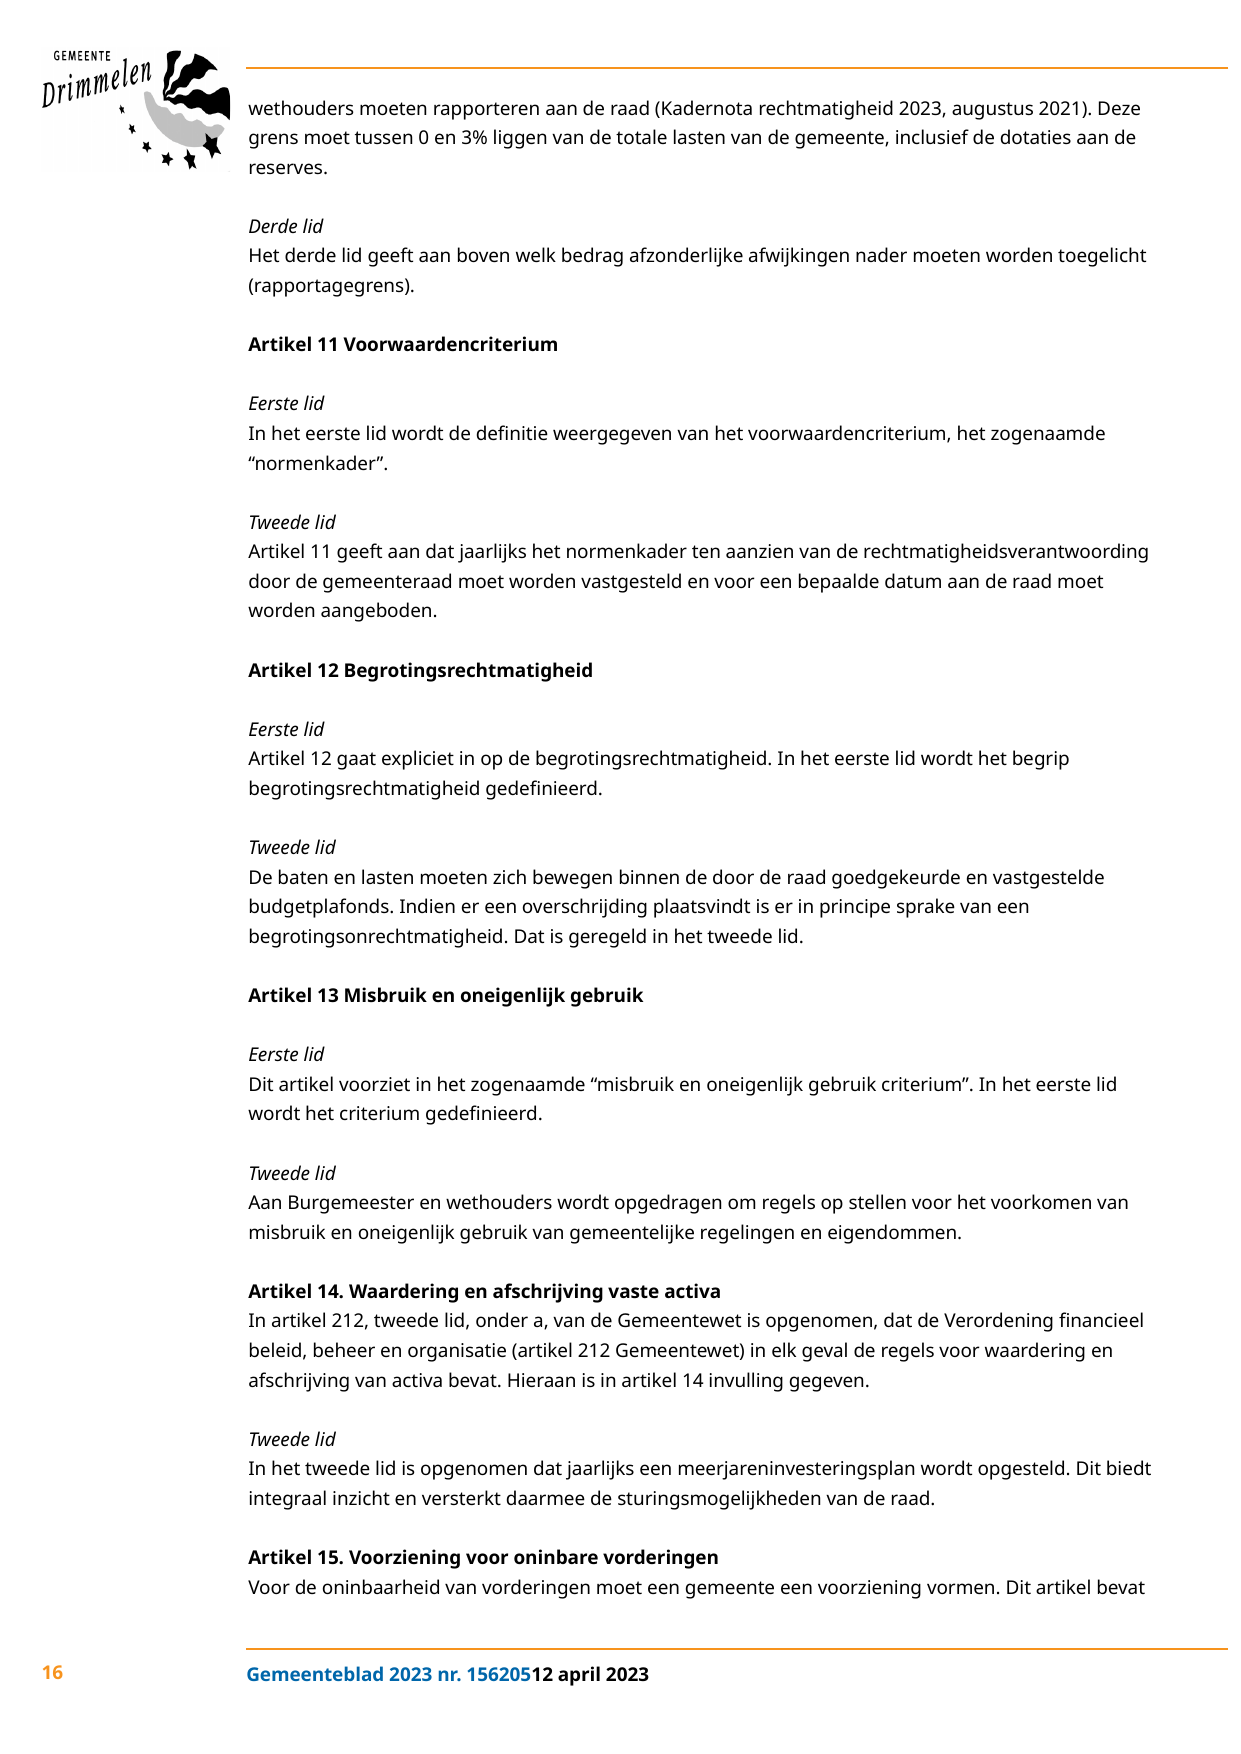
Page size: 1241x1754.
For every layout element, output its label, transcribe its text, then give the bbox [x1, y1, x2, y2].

text Derde lid [248, 213, 1152, 239]
text Tweede lid [248, 509, 1152, 535]
text Eerste lid [248, 716, 1152, 742]
text Artikel 13 Misbruik en oneigenlijk gebruik [248, 982, 1152, 1008]
text Het derde lid geeft aan boven welk bedrag afzonderlijke afwijkingen nader moeten worden toegelicht (rapportagegrens). [248, 243, 1152, 298]
text Artikel 12 gaat expliciet in op de begrotingsrechtmatigheid. In het eerste lid wordt het begrip begrotingsrechtmatigheid gedefinieerd. [248, 746, 1152, 801]
text Eerste lid [248, 1041, 1152, 1067]
text Artikel 15. Voorziening voor oninbare vorderingen [248, 1544, 1152, 1570]
text Artikel 11 geeft aan dat jaarlijks het normenkader ten aanzien van de rechtmatigheidsverantwoording door de gemeenteraad moet worden vastgesteld en voor een bepaalde datum aan de raad moet worden aangeboden. [248, 538, 1152, 623]
text De baten en lasten moeten zich bewegen binnen de door de raad goedgekeurde en vastgestelde budgetplafonds. Indien er een overschrijding plaatsvindt is er in principe sprake van een begrotingsonrechtmatigheid. Dat is geregeld in het tweede lid. [248, 864, 1152, 949]
text In het tweede lid is opgenomen dat jaarlijks een meerjareninvesteringsplan wordt opgesteld. Dit biedt integraal inzicht en versterkt daarmee de sturingsmogelijkheden van de raad. [248, 1456, 1152, 1511]
text wethouders moeten rapporteren aan de raad (Kadernota rechtmatigheid 2023, augustus 2021). Deze grens moet tussen 0 en 3% liggen van de totale lasten van de gemeente, inclusief de dotaties aan de reserves. [248, 95, 1152, 180]
text Tweede lid [248, 834, 1152, 860]
text Tweede lid [248, 1160, 1152, 1186]
text Artikel 11 Voorwaardencriterium [248, 331, 1152, 357]
text Artikel 14. Waardering en afschrijving vaste activa [248, 1278, 1152, 1304]
text Aan Burgemeester en wethouders wordt opgedragen om regels op stellen voor het voorkomen van misbruik en oneigenlijk gebruik van gemeentelijke regelingen en eigendommen. [248, 1189, 1152, 1245]
text In het eerste lid wordt de definitie weergegeven van het voorwaardencriterium, het zogenaamde “normenkader”. [248, 420, 1152, 476]
text In artikel 212, tweede lid, onder a, van de Gemeentewet is opgenomen, dat de Verordening financieel beleid, beheer en organisatie (artikel 212 Gemeentewet) in elk geval de regels voor waardering en afschrijving van activa bevat. Hieraan is in artikel 14 invulling gegeven. [248, 1308, 1152, 1393]
text Tweede lid [248, 1426, 1152, 1452]
text Voor de oninbaarheid van vorderingen moet een gemeente een voorziening vormen. Dit artikel bevat [248, 1574, 1152, 1600]
text Eerste lid [248, 391, 1152, 416]
text Artikel 12 Begrotingsrechtmatigheid [248, 657, 1152, 683]
picture [41, 47, 231, 172]
text Dit artikel voorziet in het zogenaamde “misbruik en oneigenlijk gebruik criterium”. In het eerste lid wordt het criterium gedefinieerd. [248, 1071, 1152, 1126]
